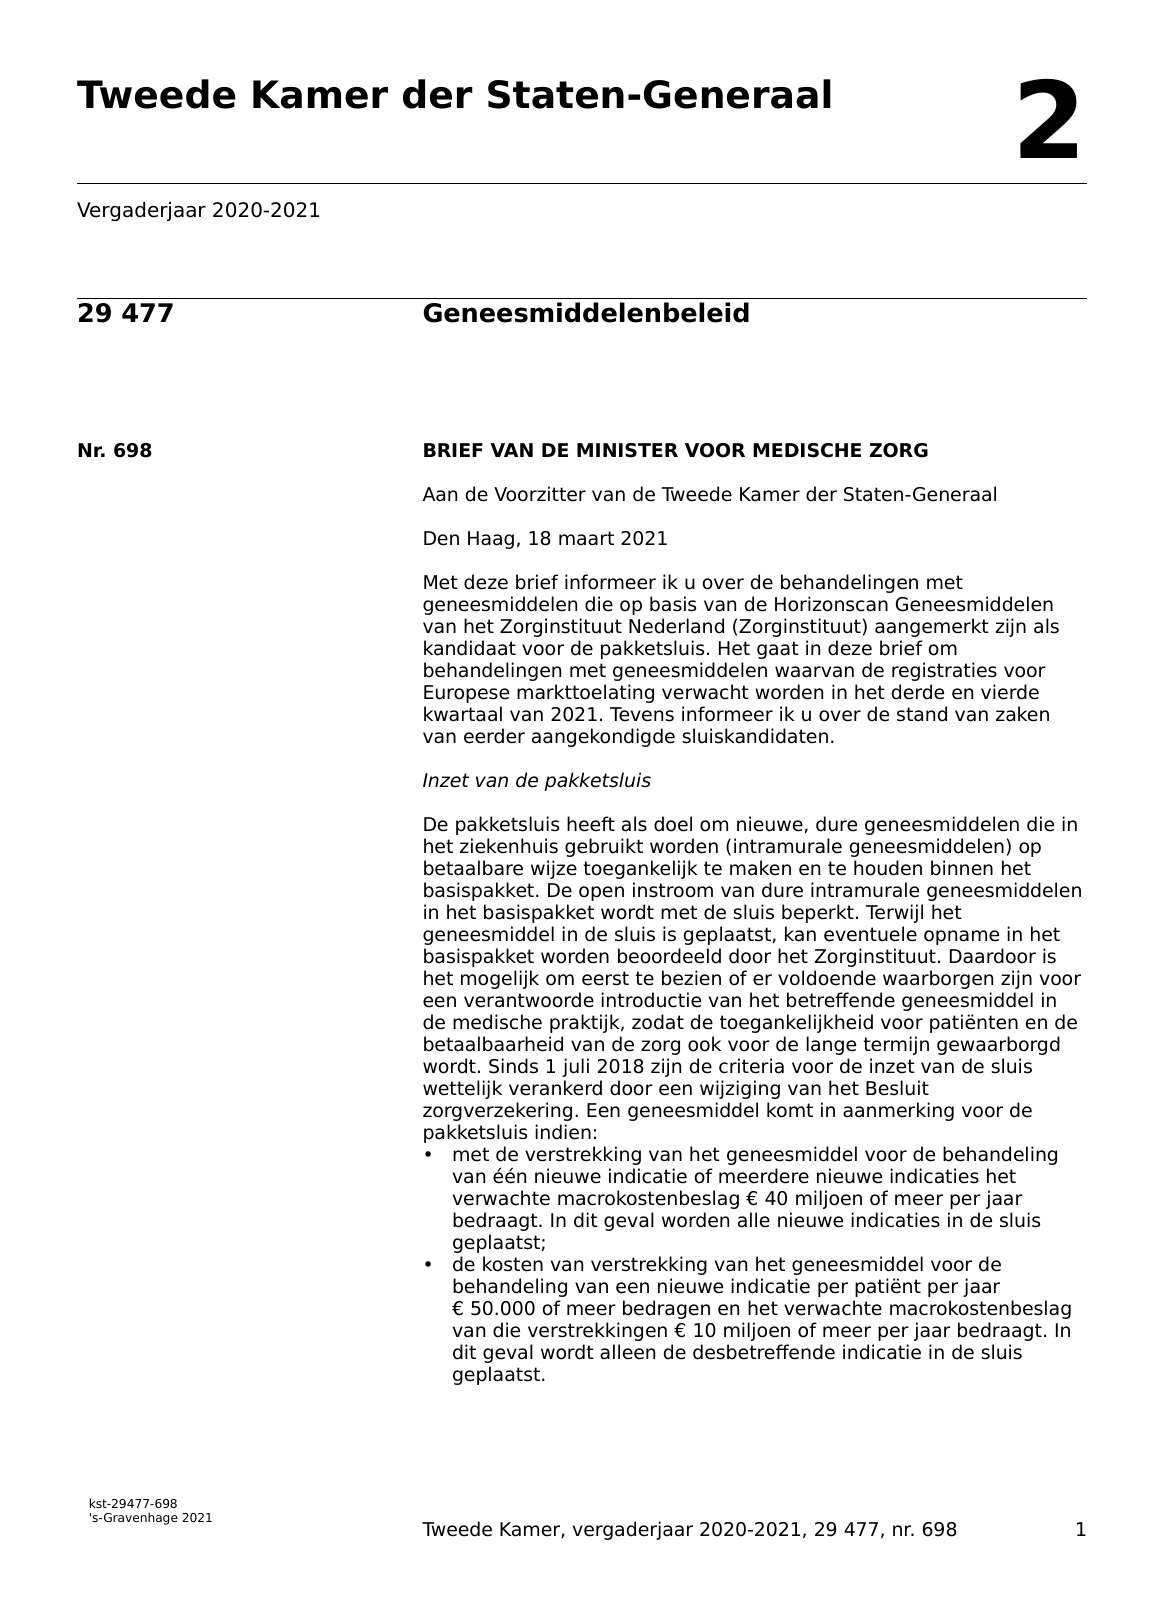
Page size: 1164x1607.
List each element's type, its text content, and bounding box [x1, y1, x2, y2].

table_header 2 [886, 59, 1087, 183]
table_header Tweede Kamer der Staten-Generaal [77, 59, 886, 183]
subtitle Nr. 698 BRIEF VAN DE MINISTER VOOR MEDISCHE ZORG [77, 440, 1087, 462]
text Den Haag, 18 maart 2021 [422, 528, 1087, 550]
text • de kosten van verstrekking van het geneesmiddel voor de behandeling van een nieuwe indicatie per patiënt per jaar € 50.000 of meer bedragen en het verwachte macrokostenbeslag van die verstrekkingen € 10 miljoen of meer per jaar bedraagt. In dit geval wordt alleen de desbetreffende indicatie in de sluis geplaatst. [422, 1254, 1087, 1386]
text 's-Gravenhage 2021 [88, 1511, 323, 1525]
text Met deze brief informeer ik u over de behandelingen met geneesmiddelen die op basis van de Horizonscan Geneesmiddelen van het Zorginstituut Nederland (Zorginstituut) aangemerkt zijn als kandidaat voor de pakketsluis. Het gaat in deze brief om behandelingen met geneesmiddelen waarvan de registraties voor Europese markttoelating verwacht worden in het derde en vierde kwartaal van 2021. Tevens informeer ik u over de stand van zaken van eerder aangekondigde sluiskandidaten. [422, 572, 1087, 748]
text Aan de Voorzitter van de Tweede Kamer der Staten-Generaal [422, 484, 1087, 506]
text De pakketsluis heeft als doel om nieuwe, dure geneesmiddelen die in het ziekenhuis gebruikt worden (intramurale geneesmiddelen) op betaalbare wijze toegankelijk te maken en te houden binnen het basispakket. De open instroom van dure intramurale geneesmiddelen in het basispakket wordt met de sluis beperkt. Terwijl het geneesmiddel in de sluis is geplaatst, kan eventuele opname in het basispakket worden beoordeeld door het Zorginstituut. Daardoor is het mogelijk om eerst te bezien of er voldoende waarborgen zijn voor een verantwoorde introductie van het betreffende geneesmiddel in de medische praktijk, zodat de toegankelijkheid voor patiënten en de betaalbaarheid van de zorg ook voor de lange termijn gewaarborgd wordt. Sinds 1 juli 2018 zijn de criteria voor de inzet van de sluis wettelijk verankerd door een wijziging van het Besluit zorgverzekering. Een geneesmiddel komt in aanmerking voor de pakketsluis indien: [422, 814, 1087, 1144]
subtitle Inzet van de pakketsluis [422, 770, 1087, 792]
text kst-29477-698 [88, 1497, 323, 1511]
subtitle 29 477 Geneesmiddelenbeleid [77, 299, 1087, 329]
text • met de verstrekking van het geneesmiddel voor de behandeling van één nieuwe indicatie of meerdere nieuwe indicaties het verwachte macrokostenbeslag € 40 miljoen of meer per jaar bedraagt. In dit geval worden alle nieuwe indicaties in de sluis geplaatst; [422, 1144, 1087, 1254]
table_cell Vergaderjaar 2020-2021 [77, 184, 1087, 298]
